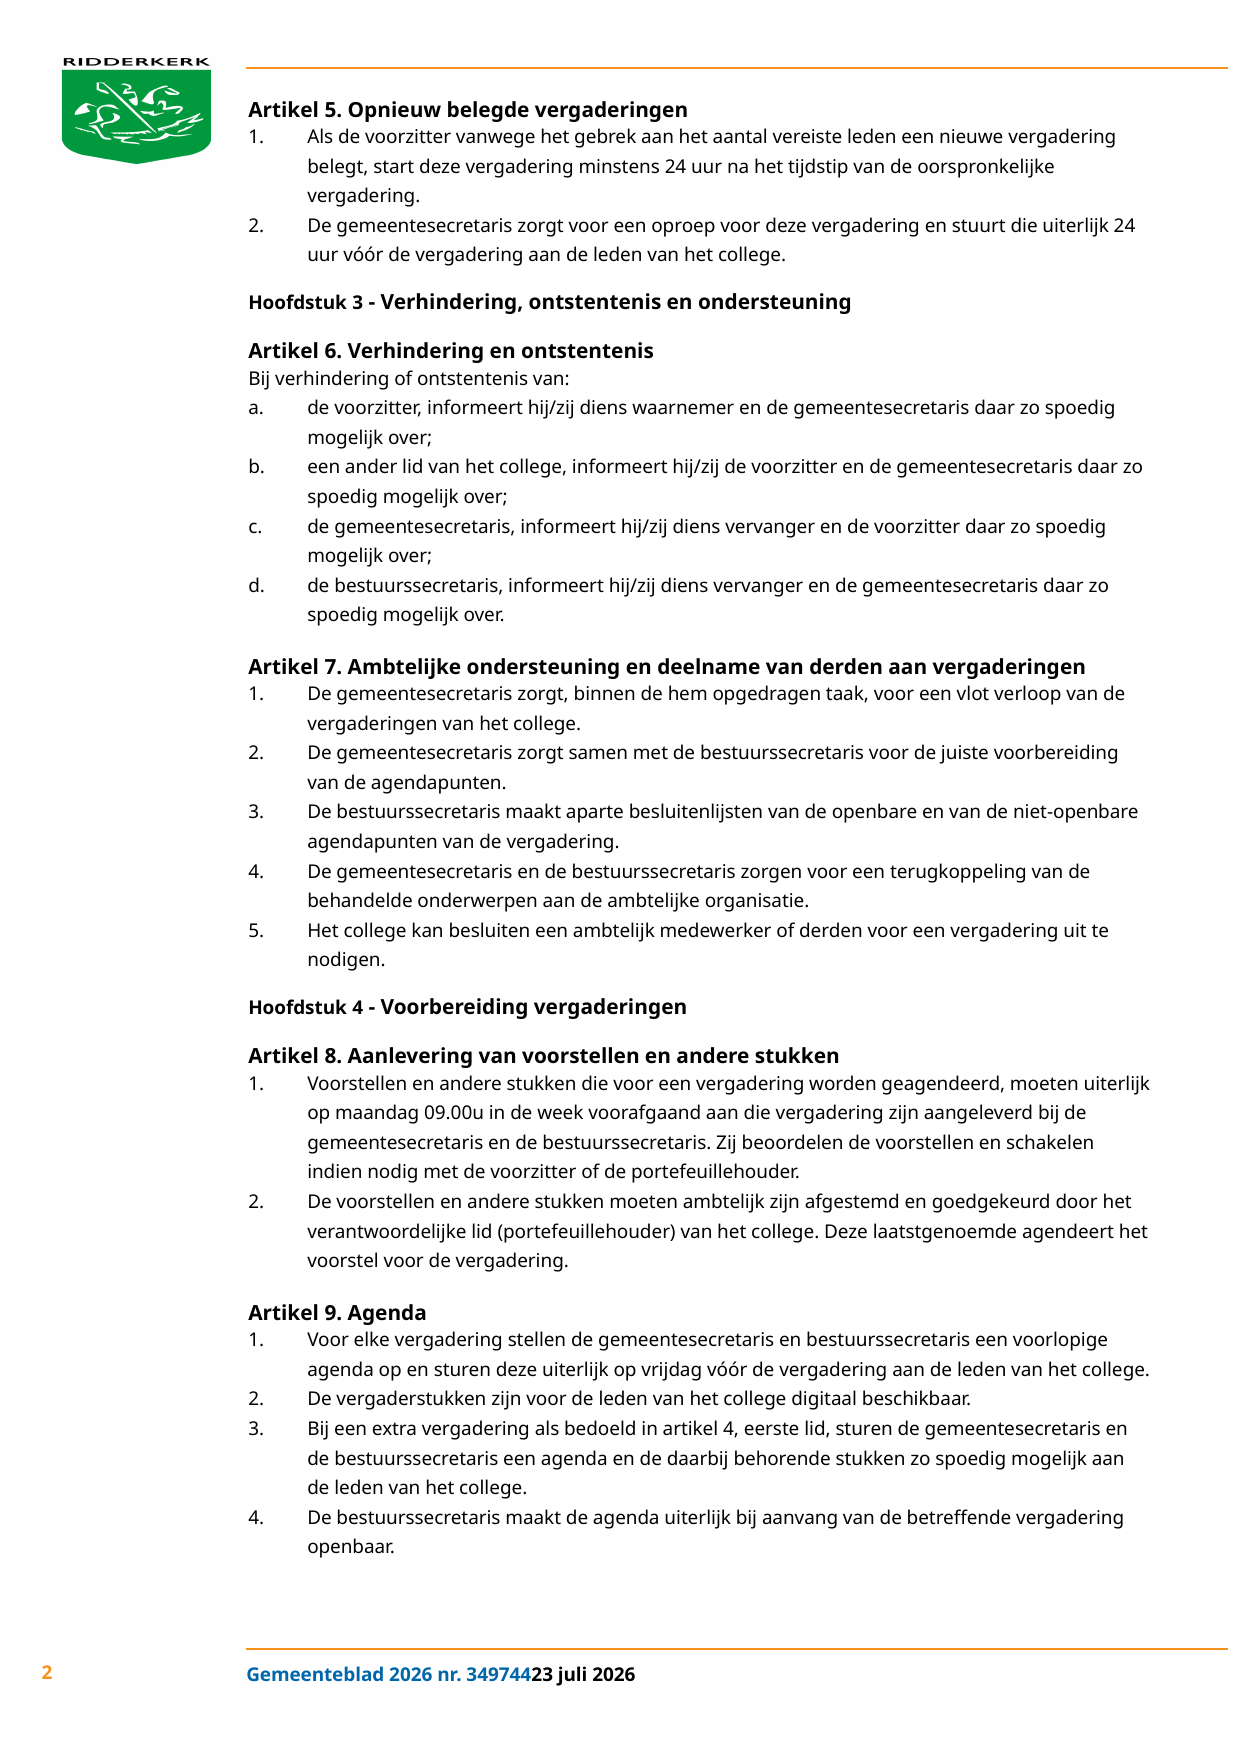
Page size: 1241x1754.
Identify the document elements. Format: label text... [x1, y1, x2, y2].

list De bestuurssecretaris maakt de agenda uiterlijk bij aanvang van de betreffende vergadering openbaar. [248, 1504, 1152, 1559]
list De gemeentesecretaris zorgt, binnen de hem opgedragen taak, voor een vlot verloop van de vergaderingen van het college. [248, 680, 1152, 736]
list Voor elke vergadering stellen de gemeentesecretaris en bestuurssecretaris een voorlopige agenda op en sturen deze uiterlijk op vrijdag vóór de vergadering aan de leden van het college. [248, 1326, 1152, 1382]
list De gemeentesecretaris zorgt samen met de bestuurssecretaris voor de juiste voorbereiding van de agendapunten. [248, 739, 1152, 795]
text Artikel 9. Agenda [248, 1298, 1152, 1326]
list de voorzitter, informeert hij/zij diens waarnemer en de gemeentesecretaris daar zo spoedig mogelijk over; [248, 394, 1152, 450]
list Voorstellen en andere stukken die voor een vergadering worden geagendeerd, moeten uiterlijk op maandag 09.00u in de week voorafgaand aan die vergadering zijn aangeleverd bij de gemeentesecretaris en de bestuurssecretaris. Zij beoordelen de voorstellen en schakelen indien nodig met de voorzitter of de portefeuillehouder. [248, 1070, 1152, 1184]
list de gemeentesecretaris, informeert hij/zij diens vervanger en de voorzitter daar zo spoedig mogelijk over; [248, 513, 1152, 568]
text Artikel 5. Opnieuw belegde vergaderingen [248, 95, 1152, 123]
text Artikel 6. Verhindering en ontstentenis [248, 336, 1152, 365]
list De bestuurssecretaris maakt aparte besluitenlijsten van de openbare en van de niet-openbare agendapunten van de vergadering. [248, 799, 1152, 854]
list De gemeentesecretaris en de bestuurssecretaris zorgen voor een terugkoppeling van de behandelde onderwerpen aan de ambtelijke organisatie. [248, 858, 1152, 913]
list Als de voorzitter vanwege het gebrek aan het aantal vereiste leden een nieuwe vergadering belegt, start deze vergadering minstens 24 uur na het tijdstip van de oorspronkelijke vergadering. [248, 123, 1152, 208]
text Artikel 7. Ambtelijke ondersteuning en deelname van derden aan vergaderingen [248, 652, 1152, 680]
text Artikel 8. Aanlevering van voorstellen en andere stukken [248, 1042, 1152, 1070]
list De voorstellen en andere stukken moeten ambtelijk zijn afgestemd en goedgekeurd door het verantwoordelijke lid (portefeuillehouder) van het college. Deze laatstgenoemde agendeert het voorstel voor de vergadering. [248, 1188, 1152, 1273]
list Het college kan besluiten een ambtelijk medewerker of derden voor een vergadering uit te nodigen. [248, 917, 1152, 972]
list De vergaderstukken zijn voor de leden van het college digitaal beschikbaar. [248, 1386, 1152, 1411]
list een ander lid van het college, informeert hij/zij de voorzitter en de gemeentesecretaris daar zo spoedig mogelijk over; [248, 454, 1152, 509]
list de bestuurssecretaris, informeert hij/zij diens vervanger en de gemeentesecretaris daar zo spoedig mogelijk over. [248, 572, 1152, 627]
text Bij verhindering of ontstentenis van: [248, 365, 1152, 391]
text Hoofdstuk 4 - Voorbereiding vergaderingen [248, 992, 1152, 1021]
list Bij een extra vergadering als bedoeld in artikel 4, eerste lid, sturen de gemeentesecretaris en de bestuurssecretaris een agenda en de daarbij behorende stukken zo spoedig mogelijk aan de leden van het college. [248, 1415, 1152, 1500]
picture [41, 47, 231, 172]
text Hoofdstuk 3 - Verhindering, ontstentenis en ondersteuning [248, 287, 1152, 316]
list De gemeentesecretaris zorgt voor een oproep voor deze vergadering en stuurt die uiterlijk 24 uur vóór de vergadering aan de leden van het college. [248, 212, 1152, 267]
